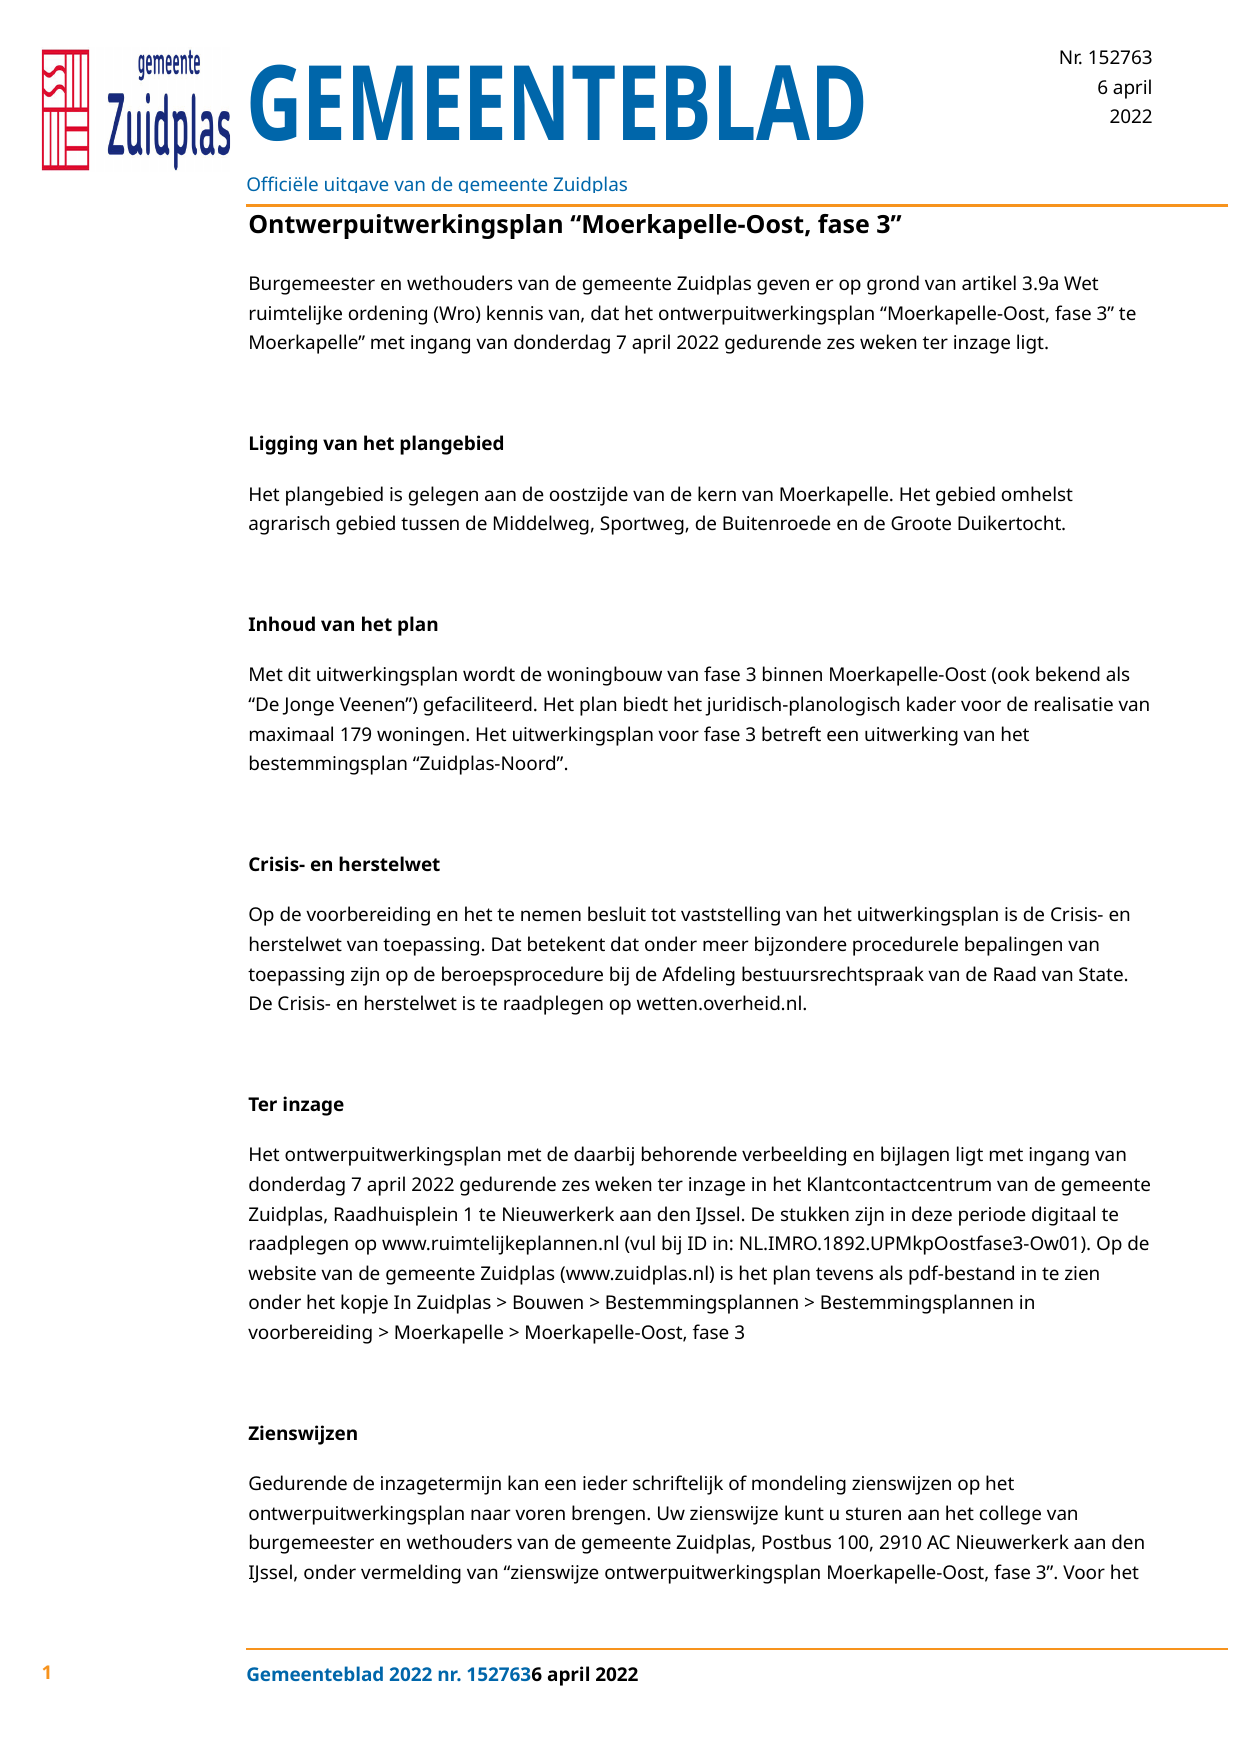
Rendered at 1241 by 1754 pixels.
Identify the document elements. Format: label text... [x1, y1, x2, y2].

picture [41, 47, 231, 172]
text Het plangebied is gelegen aan de oostzijde van de kern van Moerkapelle. Het gebied omhelst agrarisch gebied tussen de Middelweg, Sportweg, de Buitenroede en de Groote Duikertocht. [248, 481, 1152, 536]
text Met dit uitwerkingsplan wordt de woningbouw van fase 3 binnen Moerkapelle-Oost (ook bekend als “De Jonge Veenen”) gefaciliteerd. Het plan biedt het juridisch-planologisch kader voor de realisatie van maximaal 179 woningen. Het uitwerkingsplan voor fase 3 betreft een uitwerking van het bestemmingsplan “Zuidplas-Noord”. [248, 662, 1152, 776]
text Ligging van het plangebied [248, 430, 1152, 456]
text Ter inzage [248, 1091, 1152, 1117]
text Burgemeester en wethouders van de gemeente Zuidplas geven er op grond van artikel 3.9a Wet ruimtelijke ordening (Wro) kennis van, dat het ontwerpuitwerkingsplan “Moerkapelle-Oost, fase 3” te Moerkapelle” met ingang van donderdag 7 april 2022 gedurende zes weken ter inzage ligt. [248, 270, 1152, 355]
text Crisis- en herstelwet [248, 851, 1152, 877]
text Ontwerpuitwerkingsplan “Moerkapelle-Oost, fase 3” [248, 207, 1152, 241]
text Op de voorbereiding en het te nemen besluit tot vaststelling van het uitwerkingsplan is de Crisis- en herstelwet van toepassing. Dat betekent dat onder meer bijzondere procedurele bepalingen van toepassing zijn op de beroepsprocedure bij de Afdeling bestuursrechtspraak van de Raad van State. De Crisis- en herstelwet is te raadplegen op wetten.overheid.nl. [248, 902, 1152, 1016]
text Inhoud van het plan [248, 611, 1152, 637]
text Zienswijzen [248, 1420, 1152, 1446]
text Gedurende de inzagetermijn kan een ieder schriftelijk of mondeling zienswijzen op het ontwerpuitwerkingsplan naar voren brengen. Uw zienswijze kunt u sturen aan het college van burgemeester en wethouders van de gemeente Zuidplas, Postbus 100, 2910 AC Nieuwerkerk aan den IJssel, onder vermelding van “zienswijze ontwerpuitwerkingsplan Moerkapelle-Oost, fase 3”. Voor het [248, 1470, 1152, 1585]
text Het ontwerpuitwerkingsplan met de daarbij behorende verbeelding en bijlagen ligt met ingang van donderdag 7 april 2022 gedurende zes weken ter inzage in het Klantcontactcentrum van de gemeente Zuidplas, Raadhuisplein 1 te Nieuwerkerk aan den IJssel. De stukken zijn in deze periode digitaal te raadplegen op www.ruimtelijkeplannen.nl (vul bij ID in: NL.IMRO.1892.UPMkpOostfase3-Ow01). Op de website van de gemeente Zuidplas (www.zuidplas.nl) is het plan tevens als pdf-bestand in te zien onder het kopje In Zuidplas > Bouwen > Bestemmingsplannen > Bestemmingsplannen in voorbereiding > Moerkapelle > Moerkapelle-Oost, fase 3 [248, 1142, 1152, 1345]
